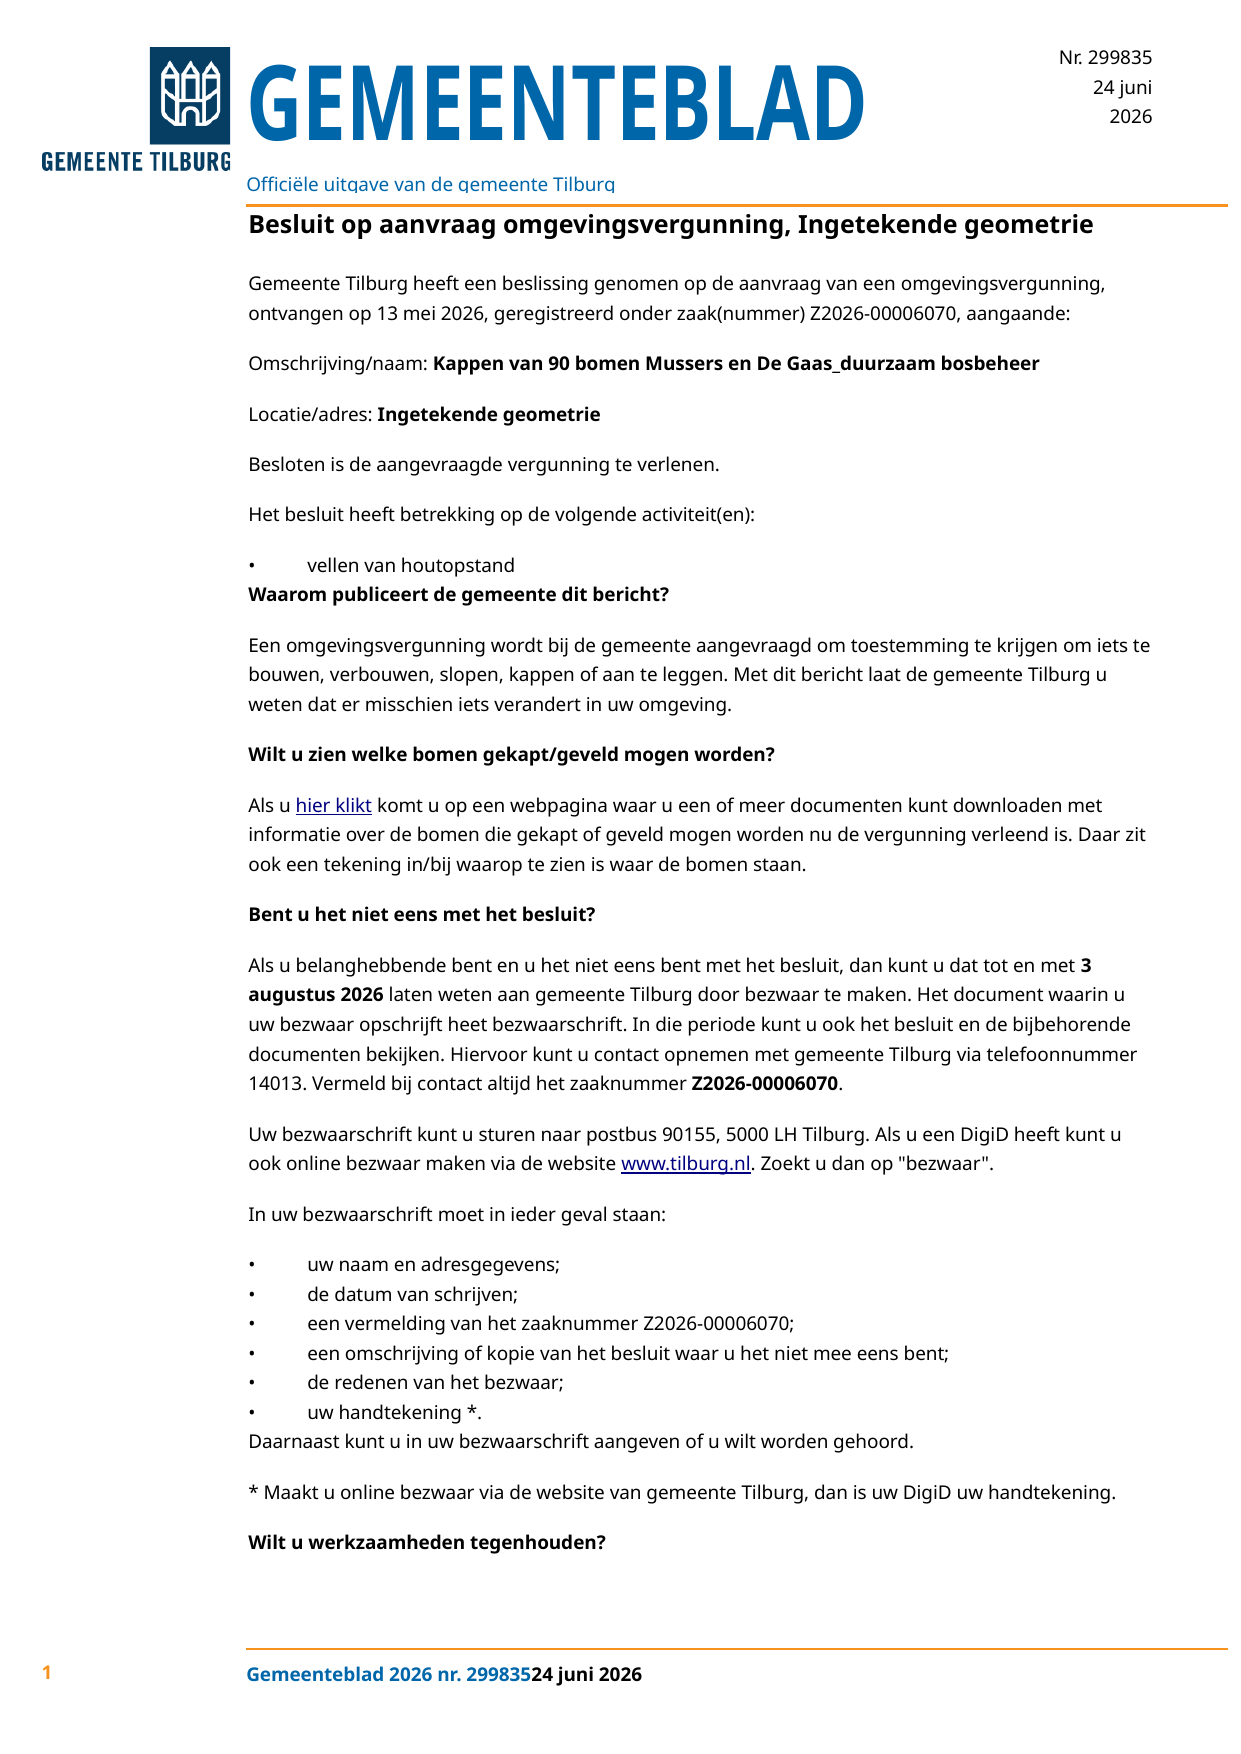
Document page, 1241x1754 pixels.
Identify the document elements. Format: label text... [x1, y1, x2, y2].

text * Maakt u online bezwaar via de website van gemeente Tilburg, dan is uw DigiD uw handtekening. [248, 1479, 1152, 1505]
picture [41, 47, 231, 172]
text Daarnaast kunt u in uw bezwaarschrift aangeven of u wilt worden gehoord. [248, 1429, 1152, 1454]
list vellen van houtopstand [248, 552, 1152, 578]
text Een omgevingsvergunning wordt bij de gemeente aangevraagd om toestemming te krijgen om iets te bouwen, verbouwen, slopen, kappen of aan te leggen. Met dit bericht laat de gemeente Tilburg u weten dat er misschien iets verandert in uw omgeving. [248, 632, 1152, 717]
text Besloten is de aangevraagde vergunning te verlenen. [248, 451, 1152, 477]
text Het besluit heeft betrekking op de volgende activiteit(en): [248, 502, 1152, 527]
text Als u belanghebbende bent en u het niet eens bent met het besluit, dan kunt u dat tot en met 3 augustus 2026 laten weten aan gemeente Tilburg door bezwaar te maken. Het document waarin u uw bezwaar opschrijft heet bezwaarschrift. In die periode kunt u ook het besluit en de bijbehorende documenten bekijken. Hiervoor kunt u contact opnemen met gemeente Tilburg via telefoonnummer 14013. Vermeld bij contact altijd het zaaknummer Z2026-00006070. [248, 952, 1152, 1096]
text Locatie/adres: Ingetekende geometrie [248, 401, 1152, 426]
list uw naam en adresgegevens; [248, 1251, 1152, 1277]
list een vermelding van het zaaknummer Z2026-00006070; [248, 1310, 1152, 1336]
text Uw bezwaarschrift kunt u sturen naar postbus 90155, 5000 LH Tilburg. Als u een DigiD heeft kunt u ook online bezwaar maken via de website www.tilburg.nl. Zoekt u dan op "bezwaar". [248, 1121, 1152, 1176]
list de redenen van het bezwaar; [248, 1369, 1152, 1395]
list de datum van schrijven; [248, 1281, 1152, 1306]
text In uw bezwaarschrift moet in ieder geval staan: [248, 1201, 1152, 1226]
text Omschrijving/naam: Kappen van 90 bomen Mussers en De Gaas_duurzaam bosbeheer [248, 350, 1152, 376]
text Wilt u werkzaamheden tegenhouden? [248, 1529, 1152, 1555]
text Waarom publiceert de gemeente dit bericht? [248, 582, 1152, 607]
text Als u hier klikt komt u op een webpagina waar u een of meer documenten kunt downloaden met informatie over de bomen die gekapt of geveld mogen worden nu de vergunning verleend is. Daar zit ook een tekening in/bij waarop te zien is waar de bomen staan. [248, 792, 1152, 877]
text Bent u het niet eens met het besluit? [248, 902, 1152, 927]
text Gemeente Tilburg heeft een beslissing genomen op de aanvraag van een omgevingsvergunning, ontvangen op 13 mei 2026, geregistreerd onder zaak(nummer) Z2026-00006070, aangaande: [248, 270, 1152, 326]
list uw handtekening *. [248, 1399, 1152, 1425]
text Wilt u zien welke bomen gekapt/geveld mogen worden? [248, 742, 1152, 767]
list een omschrijving of kopie van het besluit waar u het niet mee eens bent; [248, 1340, 1152, 1366]
text Besluit op aanvraag omgevingsvergunning, Ingetekende geometrie [248, 207, 1152, 241]
